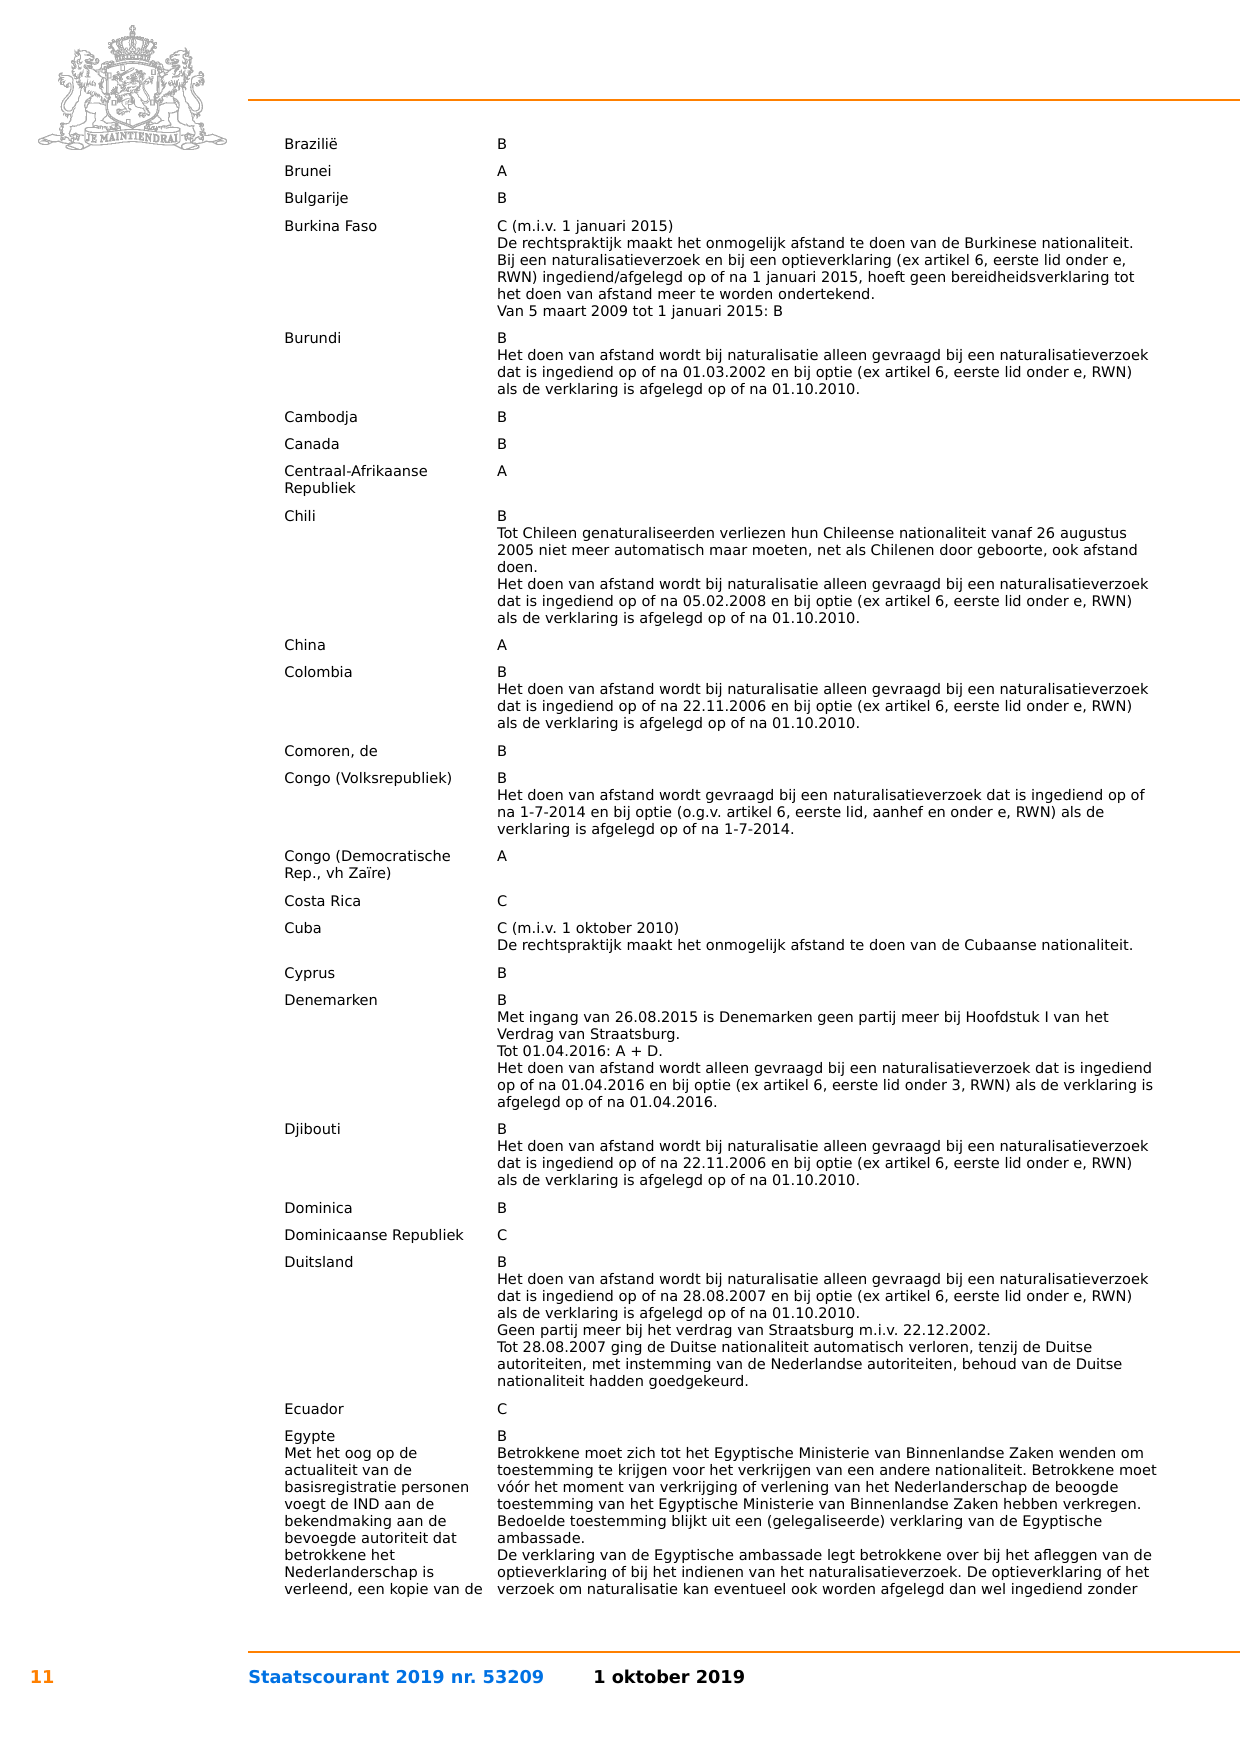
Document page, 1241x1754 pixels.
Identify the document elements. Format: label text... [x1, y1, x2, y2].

table_cell Congo (Democratische Rep., vh Zaïre) [279, 844, 490, 887]
table_cell Burundi [279, 325, 490, 403]
table_cell B Het doen van afstand wordt bij naturalisatie alleen gevraagd bij een naturalisatieverzoek dat is ingediend op of na 28.08.2007 en bij optie (ex artikel 6, eerste lid onder e, RWN) als de verklaring is afgelegd op of na 01.10.2010. Geen partij meer bij het verdrag van Straatsburg m.i.v. 22.12.2002. Tot 28.08.2007 ging de Duitse nationaliteit automatisch verloren, tenzij de Duitse autoriteiten, met instemming van de Nederlandse autoriteiten, behoud van de Duitse nationaliteit hadden goedgekeurd. [491, 1250, 1163, 1395]
table_cell A [491, 844, 1163, 887]
table_cell Canada [279, 431, 490, 457]
table_cell China [279, 632, 490, 658]
table_cell Bulgarije [279, 186, 490, 212]
table_cell B Betrokkene moet zich tot het Egyptische Ministerie van Binnenlandse Zaken wenden om toestemming te krijgen voor het verkrijgen van een andere nationaliteit. Betrokkene moet vóór het moment van verkrijging of verlening van het Nederlanderschap de beoogde toestemming van het Egyptische Ministerie van Binnenlandse Zaken hebben verkregen. Bedoelde toestemming blijkt uit een (gelegaliseerde) verklaring van de Egyptische ambassade. De verklaring van de Egyptische ambassade legt betrokkene over bij het afleggen van de optieverklaring of bij het indienen van het naturalisatieverzoek. De optieverklaring of het verzoek om naturalisatie kan eventueel ook worden afgelegd dan wel ingediend zonder [491, 1423, 1163, 1602]
table_cell C [491, 888, 1163, 914]
table_cell C [491, 1222, 1163, 1248]
table_cell Dominicaanse Republiek [279, 1222, 490, 1248]
table_cell B [491, 960, 1163, 986]
table_cell Cuba [279, 915, 490, 959]
table_cell Centraal-Afrikaanse Republiek [279, 459, 490, 502]
table_cell B [491, 131, 1163, 157]
table_cell B [491, 1195, 1163, 1221]
table_cell B Het doen van afstand wordt bij naturalisatie alleen gevraagd bij een naturalisatieverzoek dat is ingediend op of na 22.11.2006 en bij optie (ex artikel 6, eerste lid onder e, RWN) als de verklaring is afgelegd op of na 01.10.2010. [491, 660, 1163, 737]
table_cell B Met ingang van 26.08.2015 is Denemarken geen partij meer bij Hoofdstuk I van het Verdrag van Straatsburg. Tot 01.04.2016: A + D. Het doen van afstand wordt alleen gevraagd bij een naturalisatieverzoek dat is ingediend op of na 01.04.2016 en bij optie (ex artikel 6, eerste lid onder 3, RWN) als de verklaring is afgelegd op of na 01.04.2016. [491, 987, 1163, 1115]
table_cell Chili [279, 503, 490, 631]
table_cell Costa Rica [279, 888, 490, 914]
table_cell Cambodja [279, 404, 490, 430]
table_cell B Het doen van afstand wordt bij naturalisatie alleen gevraagd bij een naturalisatieverzoek dat is ingediend op of na 22.11.2006 en bij optie (ex artikel 6, eerste lid onder e, RWN) als de verklaring is afgelegd op of na 01.10.2010. [491, 1116, 1163, 1194]
table_cell A [491, 632, 1163, 658]
table_cell Burkina Faso [279, 213, 490, 324]
table_cell Djibouti [279, 1116, 490, 1194]
table_cell B [491, 431, 1163, 457]
table_cell C [491, 1396, 1163, 1422]
table_cell C (m.i.v. 1 oktober 2010) De rechtspraktijk maakt het onmogelijk afstand te doen van de Cubaanse nationaliteit. [491, 915, 1163, 959]
table_cell Denemarken [279, 987, 490, 1115]
table_cell B [491, 738, 1163, 764]
table_cell Brunei [279, 158, 490, 185]
table_cell Congo (Volksrepubliek) [279, 765, 490, 843]
table_cell C (m.i.v. 1 januari 2015) De rechtspraktijk maakt het onmogelijk afstand te doen van de Burkinese nationaliteit. Bij een naturalisatieverzoek en bij een optieverklaring (ex artikel 6, eerste lid onder e, RWN) ingediend/afgelegd op of na 1 januari 2015, hoeft geen bereidheidsverklaring tot het doen van afstand meer te worden ondertekend. Van 5 maart 2009 tot 1 januari 2015: B [491, 213, 1163, 324]
table_cell B Het doen van afstand wordt bij naturalisatie alleen gevraagd bij een naturalisatieverzoek dat is ingediend op of na 01.03.2002 en bij optie (ex artikel 6, eerste lid onder e, RWN) als de verklaring is afgelegd op of na 01.10.2010. [491, 325, 1163, 403]
table_cell Egypte Met het oog op de actualiteit van de basisregistratie personen voegt de IND aan de bekendmaking aan de bevoegde autoriteit dat betrokkene het Nederlanderschap is verleend, een kopie van de [279, 1423, 490, 1602]
table_cell A [491, 459, 1163, 502]
table_cell B Het doen van afstand wordt gevraagd bij een naturalisatieverzoek dat is ingediend op of na 1-7-2014 en bij optie (o.g.v. artikel 6, eerste lid, aanhef en onder e, RWN) als de verklaring is afgelegd op of na 1-7-2014. [491, 765, 1163, 843]
table_cell B [491, 404, 1163, 430]
table_cell Duitsland [279, 1250, 490, 1395]
picture [38, 25, 227, 150]
table_cell Colombia [279, 660, 490, 737]
table_cell A [491, 158, 1163, 185]
table_cell Cyprus [279, 960, 490, 986]
table_cell Ecuador [279, 1396, 490, 1422]
table_cell B [491, 186, 1163, 212]
table_cell Dominica [279, 1195, 490, 1221]
table_cell B Tot Chileen genaturaliseerden verliezen hun Chileense nationaliteit vanaf 26 augustus 2005 niet meer automatisch maar moeten, net als Chilenen door geboorte, ook afstand doen. Het doen van afstand wordt bij naturalisatie alleen gevraagd bij een naturalisatieverzoek dat is ingediend op of na 05.02.2008 en bij optie (ex artikel 6, eerste lid onder e, RWN) als de verklaring is afgelegd op of na 01.10.2010. [491, 503, 1163, 631]
table_cell Comoren, de [279, 738, 490, 764]
table_cell Brazilië [279, 131, 490, 157]
